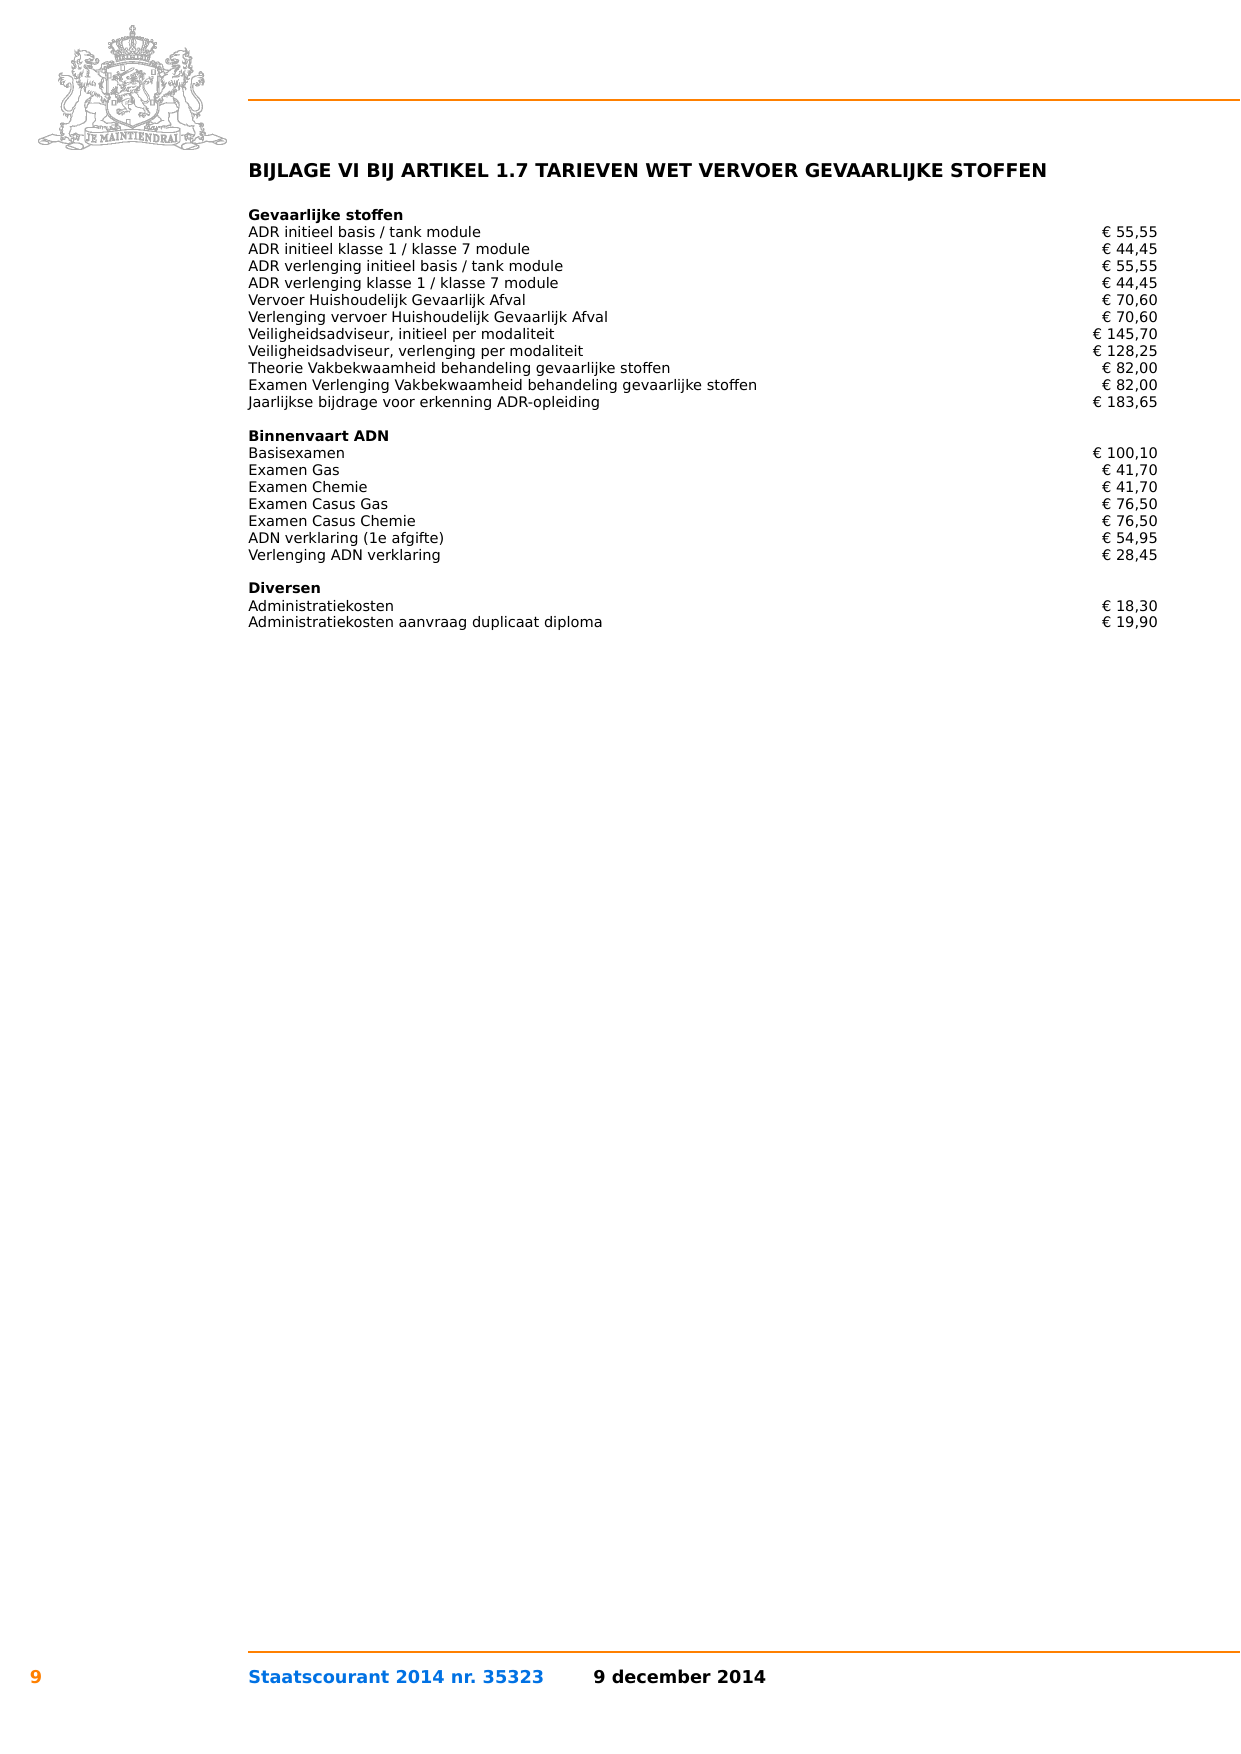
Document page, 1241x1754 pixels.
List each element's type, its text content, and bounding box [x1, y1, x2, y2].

table_cell € 55,55 [1061, 224, 1163, 241]
table_cell Examen Gas [248, 462, 1061, 478]
table_cell € 44,45 [1061, 275, 1163, 292]
table_cell Veiligheidsadviseur, initieel per modaliteit [248, 326, 1061, 343]
table_header Gevaarlijke stoffen [248, 207, 1061, 224]
table_cell [1061, 411, 1163, 428]
table_cell € 70,60 [1061, 292, 1163, 309]
table_cell Examen Casus Gas [248, 496, 1061, 512]
table_cell Theorie Vakbekwaamheid behandeling gevaarlijke stoffen [248, 360, 1061, 377]
table_cell € 41,70 [1061, 462, 1163, 478]
table_cell € 44,45 [1061, 241, 1163, 258]
table_cell ADR initieel klasse 1 / klasse 7 module [248, 241, 1061, 258]
table_cell Administratiekosten [248, 598, 1061, 614]
table_cell Diversen [248, 580, 1061, 597]
table_cell Vervoer Huishoudelijk Gevaarlijk Afval [248, 292, 1061, 309]
table_cell ADR initieel basis / tank module [248, 224, 1061, 241]
table_cell ADN verklaring (1e afgifte) [248, 530, 1061, 546]
table_header [1061, 207, 1163, 224]
table_cell € 41,70 [1061, 479, 1163, 496]
table_cell Veiligheidsadviseur, verlenging per modaliteit [248, 343, 1061, 360]
table_cell Jaarlijkse bijdrage voor erkenning ADR-opleiding [248, 394, 1061, 411]
table_cell [1061, 428, 1163, 444]
table_cell € 76,50 [1061, 513, 1163, 529]
table_cell [1061, 580, 1163, 597]
table_cell € 145,70 [1061, 326, 1163, 343]
table_cell € 19,90 [1061, 614, 1163, 631]
table_cell ADR verlenging initieel basis / tank module [248, 258, 1061, 275]
table_cell [248, 564, 1061, 580]
table_cell € 28,45 [1061, 546, 1163, 563]
table_cell Examen Chemie [248, 479, 1061, 496]
table_cell € 18,30 [1061, 598, 1163, 614]
table_cell Basisexamen [248, 445, 1061, 462]
table_cell [248, 411, 1061, 428]
subtitle BIJLAGE VI BIJ ARTIKEL 1.7 TARIEVEN WET VERVOER GEVAARLIJKE STOFFEN [248, 160, 1163, 182]
table_cell Verlenging ADN verklaring [248, 546, 1061, 563]
table_cell € 70,60 [1061, 309, 1163, 326]
table_cell Binnenvaart ADN [248, 428, 1061, 444]
picture [38, 25, 227, 150]
table_cell € 82,00 [1061, 360, 1163, 377]
table_cell Examen Verlenging Vakbekwaamheid behandeling gevaarlijke stoffen [248, 377, 1061, 394]
table_cell € 54,95 [1061, 530, 1163, 546]
table_cell Examen Casus Chemie [248, 513, 1061, 529]
table_cell € 128,25 [1061, 343, 1163, 360]
table_cell € 76,50 [1061, 496, 1163, 512]
table_cell [1061, 564, 1163, 580]
table_cell € 183,65 [1061, 394, 1163, 411]
table_cell € 55,55 [1061, 258, 1163, 275]
table_cell Verlenging vervoer Huishoudelijk Gevaarlijk Afval [248, 309, 1061, 326]
table_cell Administratiekosten aanvraag duplicaat diploma [248, 614, 1061, 631]
table_cell € 82,00 [1061, 377, 1163, 394]
table_cell ADR verlenging klasse 1 / klasse 7 module [248, 275, 1061, 292]
table_cell € 100,10 [1061, 445, 1163, 462]
